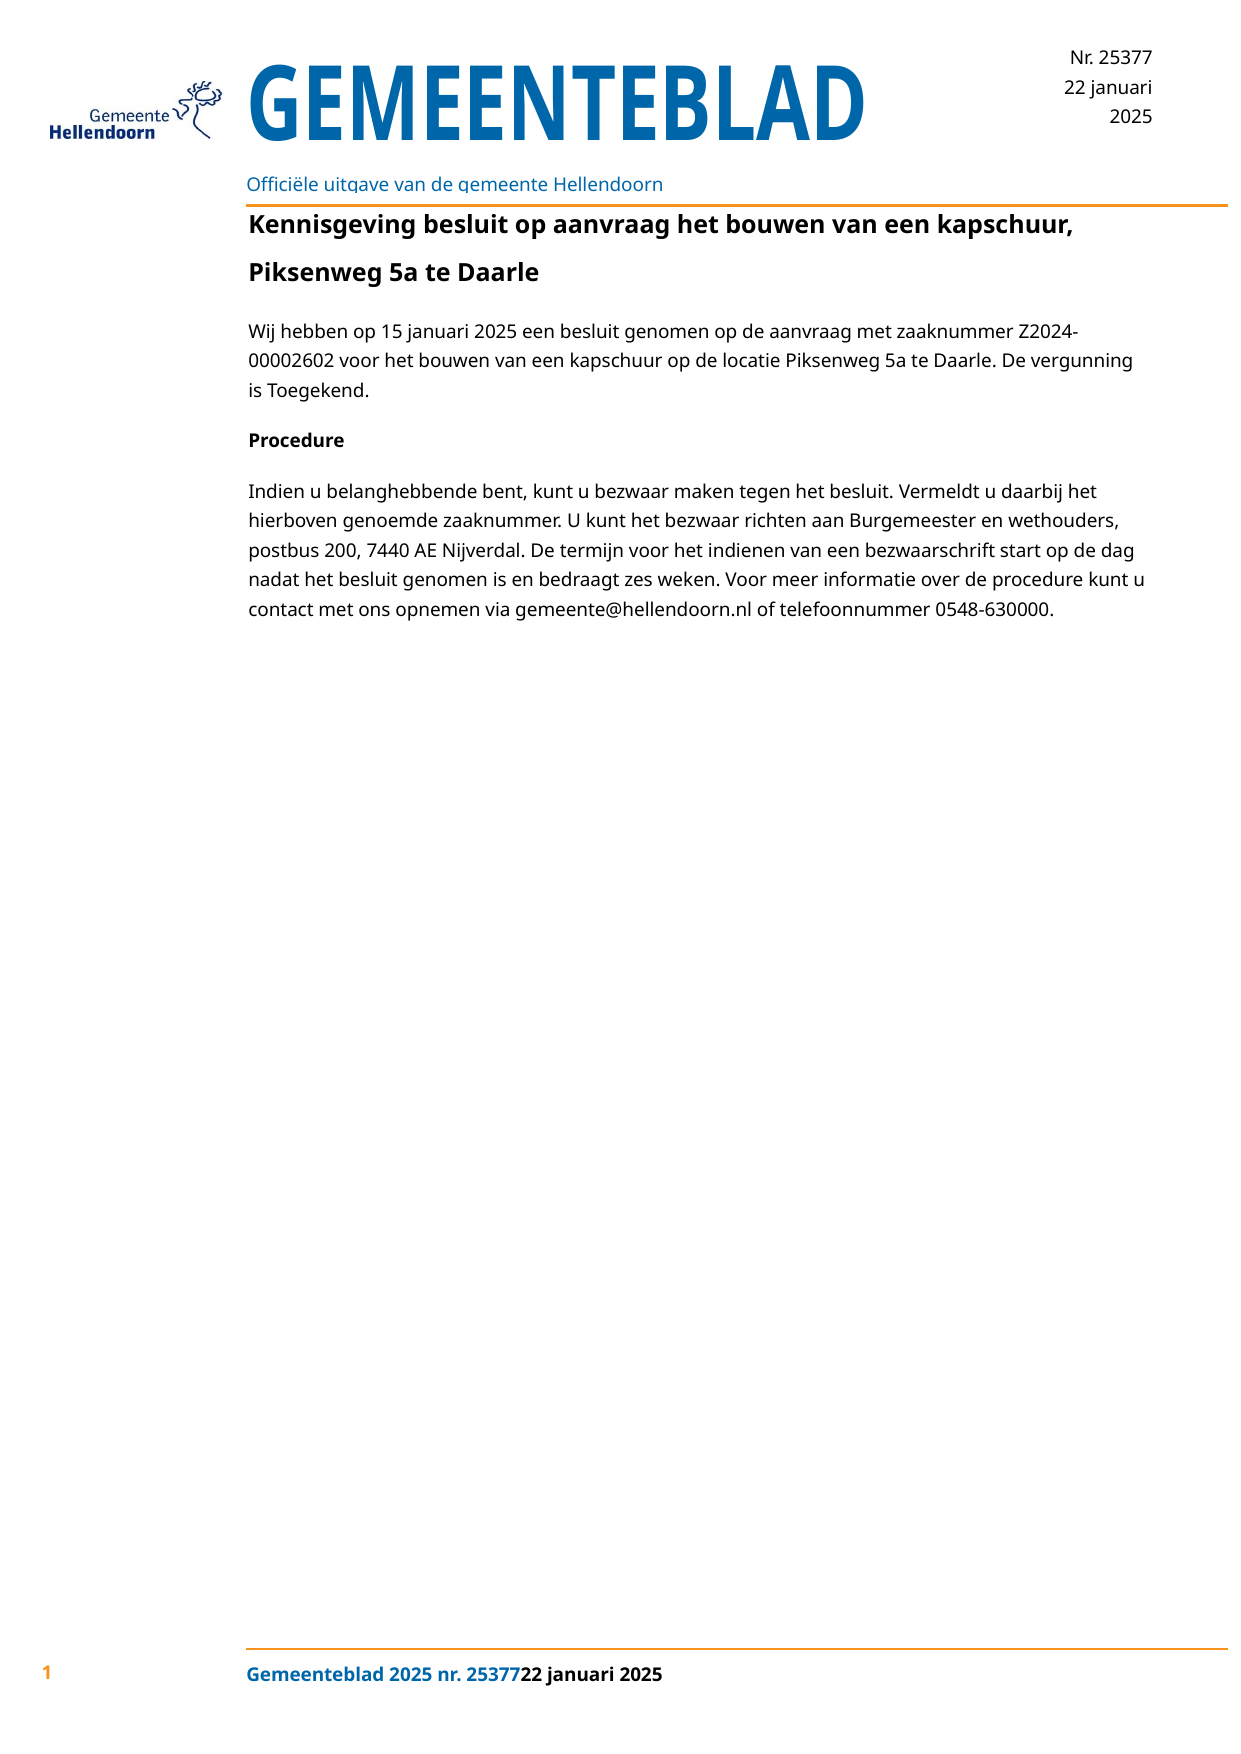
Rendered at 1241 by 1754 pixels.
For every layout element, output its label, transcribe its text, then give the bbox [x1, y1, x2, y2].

text Indien u belanghebbende bent, kunt u bezwaar maken tegen het besluit. Vermeldt u daarbij het hierboven genoemde zaaknummer. U kunt het bezwaar richten aan Burgemeester en wethouders, postbus 200, 7440 AE Nijverdal. De termijn voor het indienen van een bezwaarschrift start op de dag nadat het besluit genomen is en bedraagt zes weken. Voor meer informatie over de procedure kunt u contact met ons opnemen via gemeente@hellendoorn.nl of telefoonnummer 0548-630000. [248, 478, 1152, 622]
text Procedure [248, 427, 1152, 453]
picture [41, 47, 231, 172]
text Kennisgeving besluit op aanvraag het bouwen van een kapschuur, Piksenweg 5a te Daarle [248, 207, 1152, 288]
text Wij hebben op 15 januari 2025 een besluit genomen op de aanvraag met zaaknummer Z2024-00002602 voor het bouwen van een kapschuur op de locatie Piksenweg 5a te Daarle. De vergunning is Toegekend. [248, 318, 1152, 403]
